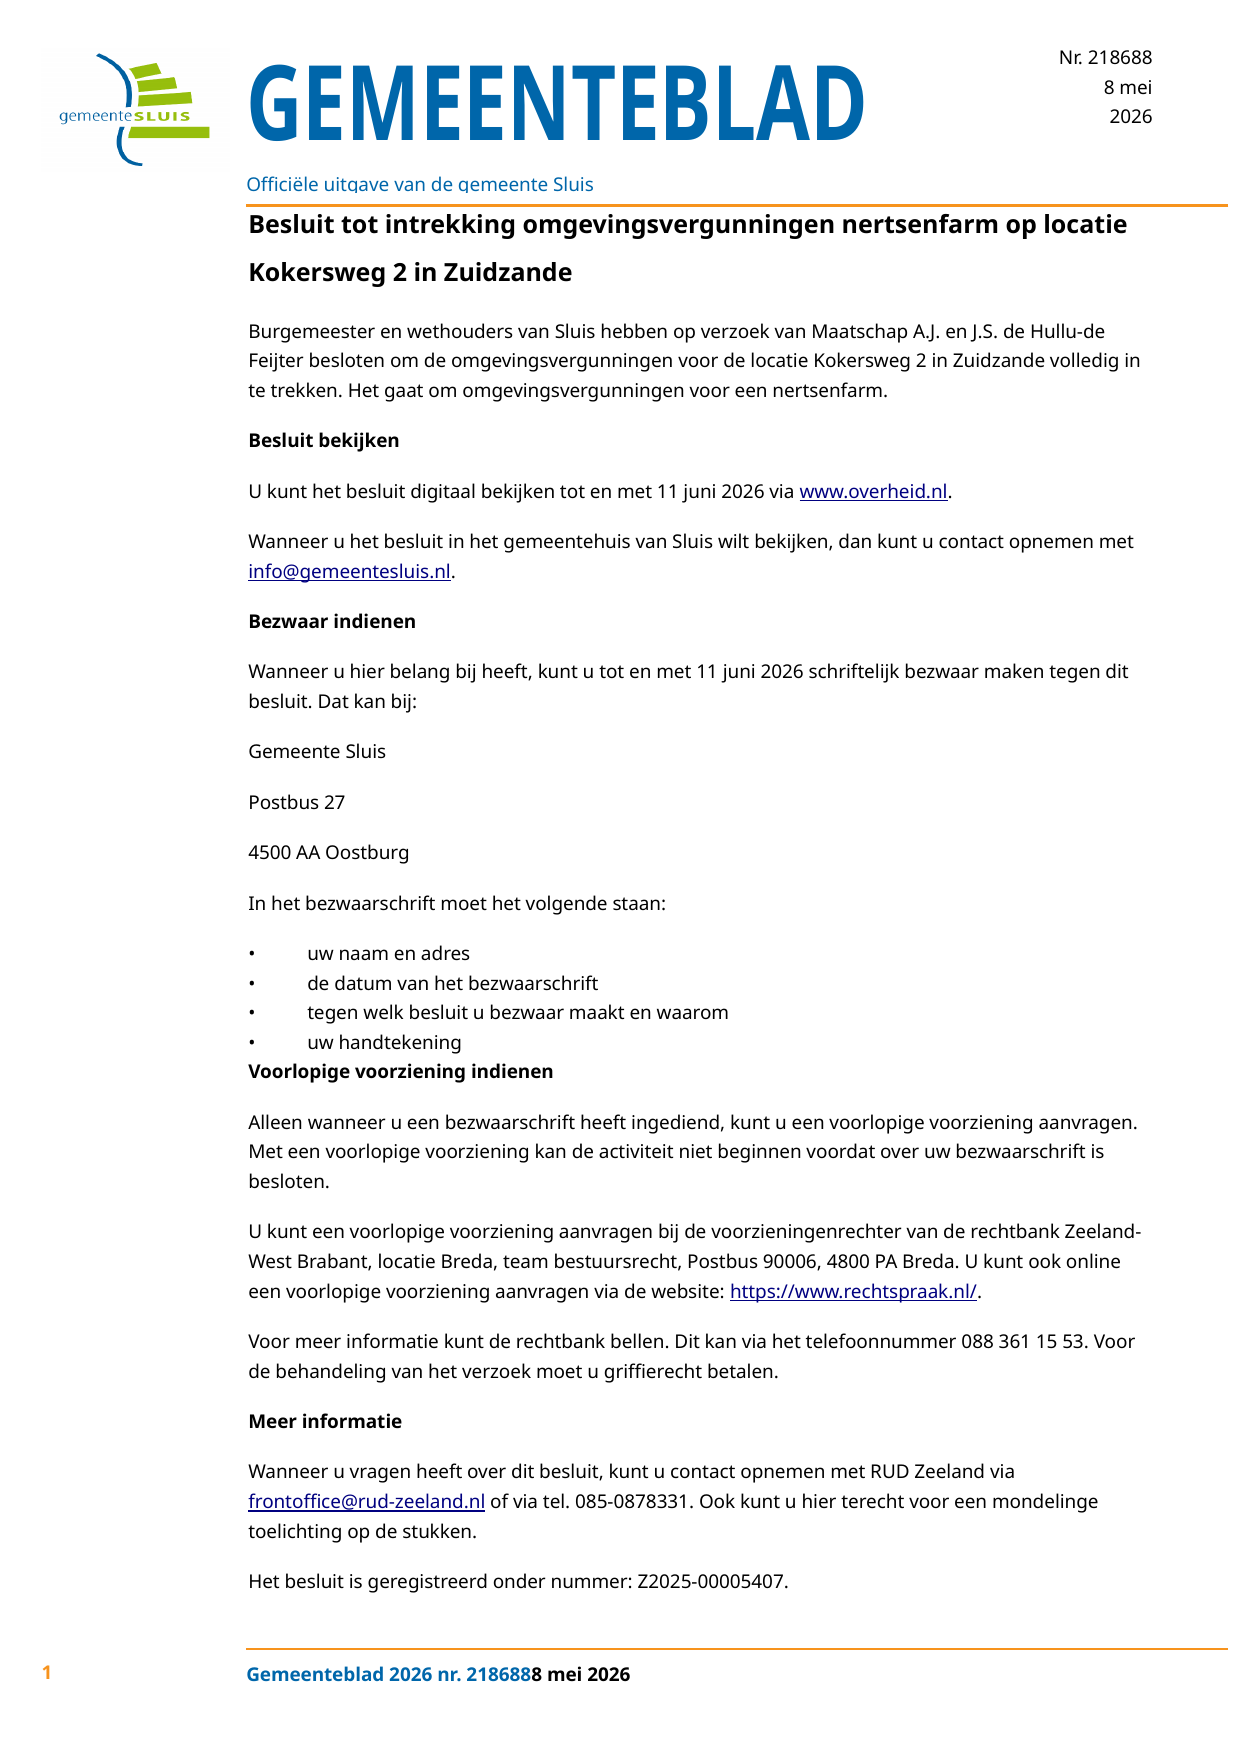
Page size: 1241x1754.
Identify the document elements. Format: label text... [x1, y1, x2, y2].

text Postbus 27 [248, 789, 1152, 815]
list tegen welk besluit u bezwaar maakt en waarom [248, 999, 1152, 1025]
text Besluit tot intrekking omgevingsvergunningen nertsenfarm op locatie Kokersweg 2 in Zuidzande [248, 207, 1152, 288]
text U kunt een voorlopige voorziening aanvragen bij de voorzieningenrechter van de rechtbank Zeeland-West Brabant, locatie Breda, team bestuursrecht, Postbus 90006, 4800 PA Breda. U kunt ook online een voorlopige voorziening aanvragen via de website: https://www.rechtspraak.nl/. [248, 1219, 1152, 1304]
text U kunt het besluit digitaal bekijken tot en met 11 juni 2026 via www.overheid.nl. [248, 478, 1152, 504]
picture [41, 47, 231, 172]
text Alleen wanneer u een bezwaarschrift heeft ingediend, kunt u een voorlopige voorziening aanvragen. Met een voorlopige voorziening kan de activiteit niet beginnen voordat over uw bezwaarschrift is besloten. [248, 1109, 1152, 1194]
text Meer informatie [248, 1408, 1152, 1434]
text In het bezwaarschrift moet het volgende staan: [248, 890, 1152, 916]
text Wanneer u het besluit in het gemeentehuis van Sluis wilt bekijken, dan kunt u contact opnemen met info@gemeentesluis.nl. [248, 528, 1152, 584]
list de datum van het bezwaarschrift [248, 970, 1152, 996]
text Gemeente Sluis [248, 739, 1152, 764]
text Voor meer informatie kunt de rechtbank bellen. Dit kan via het telefoonnummer 088 361 15 53. Voor de behandeling van het verzoek moet u griffierecht betalen. [248, 1328, 1152, 1384]
text Voorlopige voorziening indienen [248, 1059, 1152, 1084]
text Besluit bekijken [248, 427, 1152, 453]
text 4500 AA Oostburg [248, 839, 1152, 865]
text Bezwaar indienen [248, 608, 1152, 634]
list uw handtekening [248, 1029, 1152, 1055]
list uw naam en adres [248, 940, 1152, 966]
text Wanneer u hier belang bij heeft, kunt u tot en met 11 juni 2026 schriftelijk bezwaar maken tegen dit besluit. Dat kan bij: [248, 659, 1152, 714]
text Het besluit is geregistreerd onder nummer: Z2025-00005407. [248, 1568, 1152, 1594]
text Burgemeester en wethouders van Sluis hebben op verzoek van Maatschap A.J. en J.S. de Hullu-de Feijter besloten om de omgevingsvergunningen voor de locatie Kokersweg 2 in Zuidzande volledig in te trekken. Het gaat om omgevingsvergunningen voor een nertsenfarm. [248, 318, 1152, 403]
text Wanneer u vragen heeft over dit besluit, kunt u contact opnemen met RUD Zeeland via frontoffice@rud-zeeland.nl of via tel. 085-0878331. Ook kunt u hier terecht voor een mondelinge toelichting op de stukken. [248, 1459, 1152, 1544]
